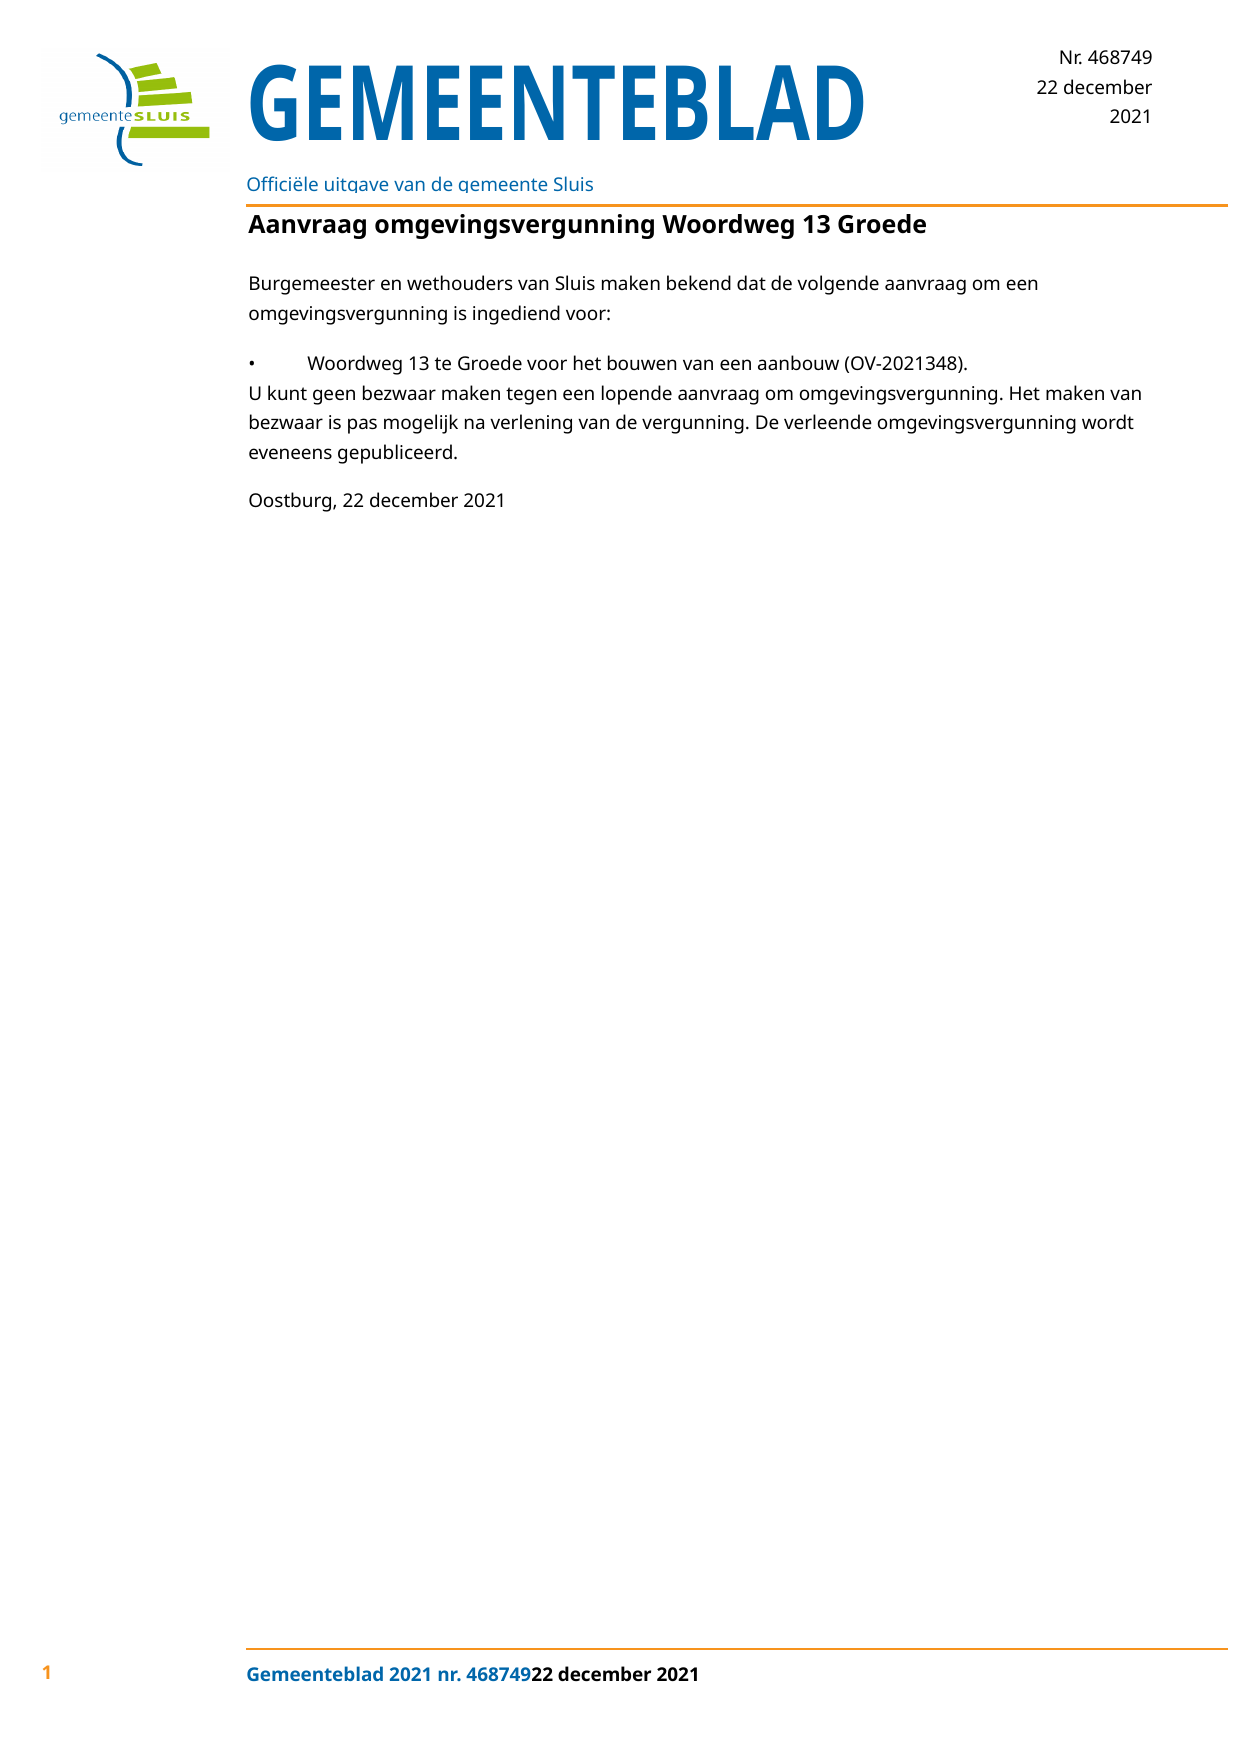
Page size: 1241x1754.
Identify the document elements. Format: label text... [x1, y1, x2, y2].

picture [41, 47, 231, 172]
text Aanvraag omgevingsvergunning Woordweg 13 Groede [248, 207, 1152, 241]
text U kunt geen bezwaar maken tegen een lopende aanvraag om omgevingsvergunning. Het maken van bezwaar is pas mogelijk na verlening van de vergunning. De verleende omgevingsvergunning wordt eveneens gepubliceerd. [248, 380, 1152, 465]
list Woordweg 13 te Groede voor het bouwen van een aanbouw (OV-2021348). [248, 350, 1152, 376]
text Burgemeester en wethouders van Sluis maken bekend dat de volgende aanvraag om een omgevingsvergunning is ingediend voor: [248, 270, 1152, 326]
text Oostburg, 22 december 2021 [248, 487, 1152, 513]
